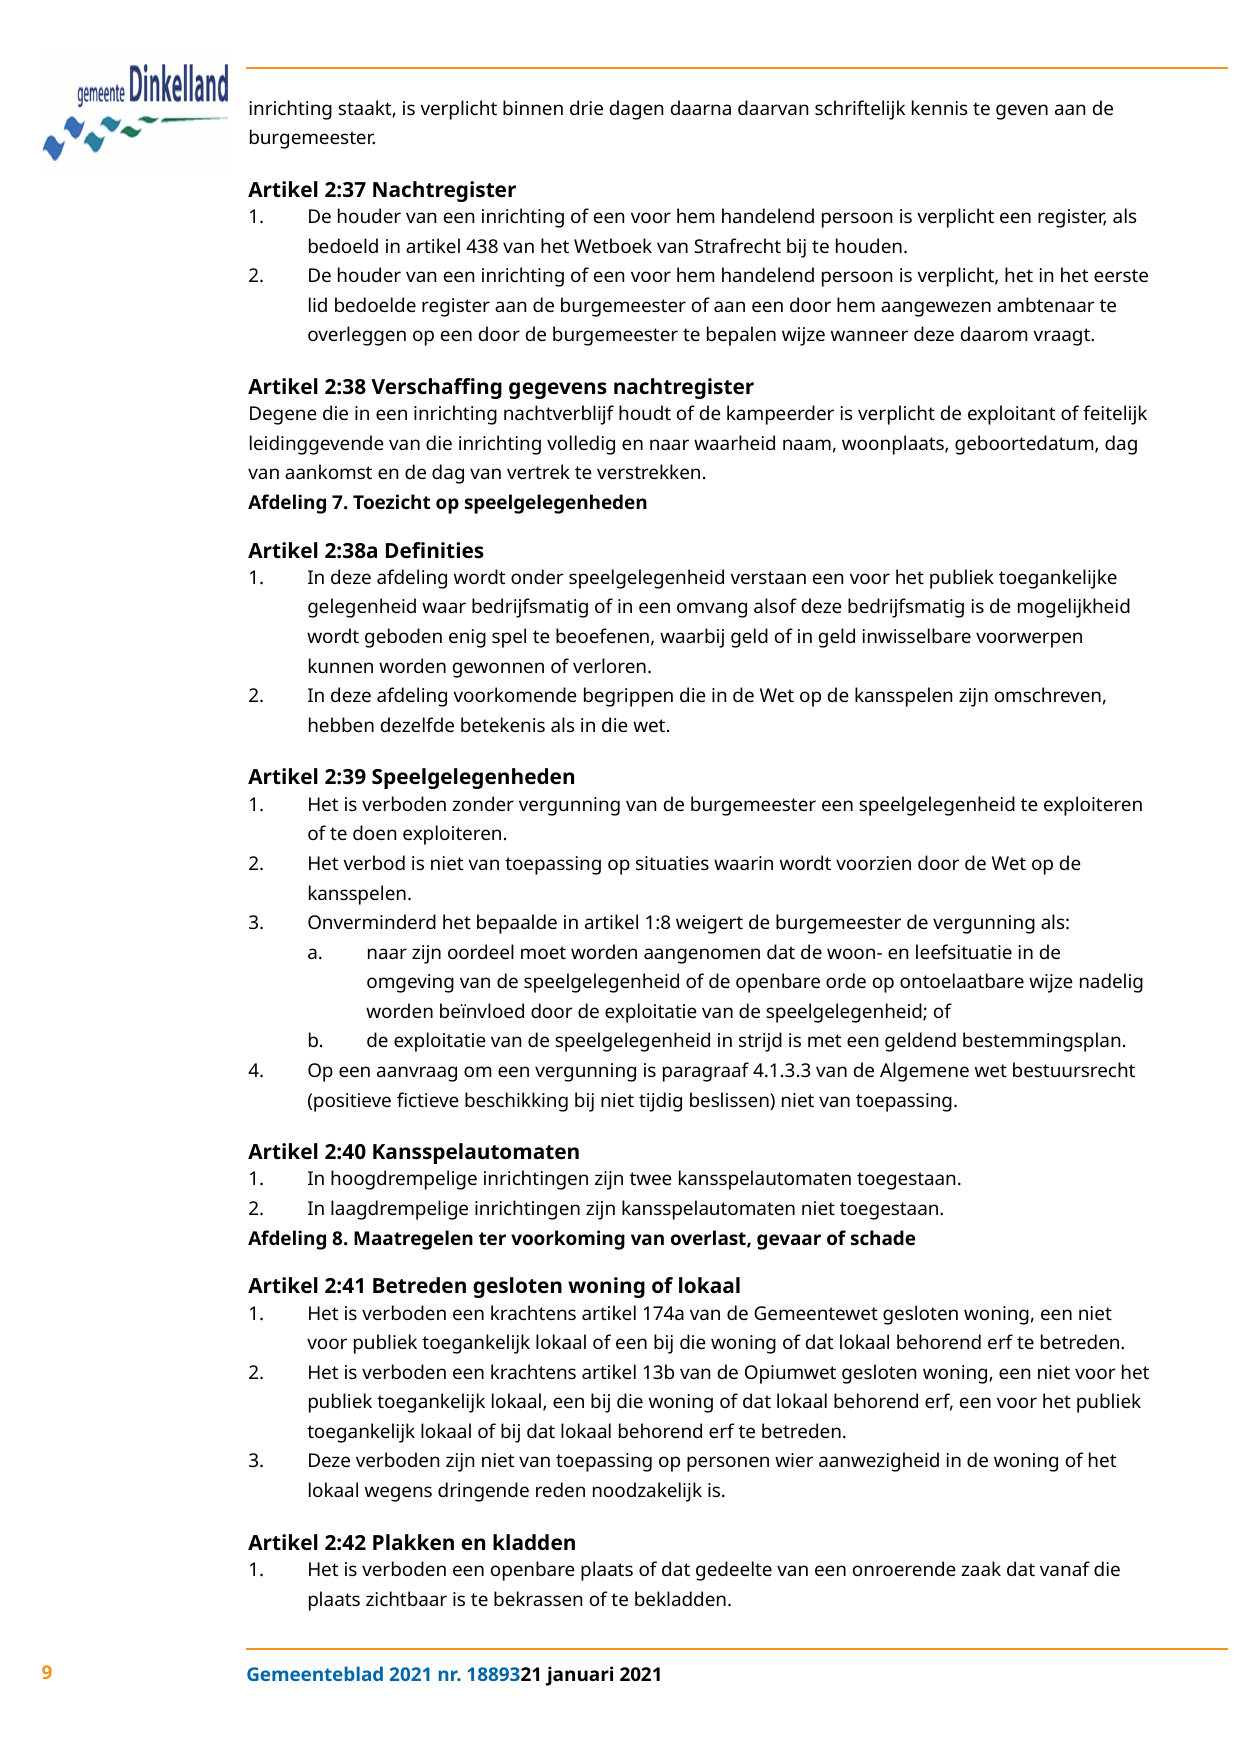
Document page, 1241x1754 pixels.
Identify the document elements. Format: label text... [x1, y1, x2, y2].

list De houder van een inrichting of een voor hem handelend persoon is verplicht, het in het eerste lid bedoelde register aan de burgemeester of aan een door hem aangewezen ambtenaar te overleggen op een door de burgemeester te bepalen wijze wanneer deze daarom vraagt. [248, 262, 1152, 347]
text Afdeling 8. Maatregelen ter voorkoming van overlast, gevaar of schade [248, 1225, 1152, 1251]
list In deze afdeling wordt onder speelgelegenheid verstaan een voor het publiek toegankelijke gelegenheid waar bedrijfsmatig of in een omvang alsof deze bedrijfsmatig is de mogelijkheid wordt geboden enig spel te beoefenen, waarbij geld of in geld inwisselbare voorwerpen kunnen worden gewonnen of verloren. [248, 564, 1152, 679]
list Het is verboden een openbare plaats of dat gedeelte van een onroerende zaak dat vanaf die plaats zichtbaar is te bekrassen of te bekladden. [248, 1556, 1152, 1611]
text inrichting staakt, is verplicht binnen drie dagen daarna daarvan schriftelijk kennis te geven aan de burgemeester. [248, 95, 1152, 150]
list de exploitatie van de speelgelegenheid in strijd is met een geldend bestemmingsplan. [307, 1028, 1152, 1053]
text Artikel 2:39 Speelgelegenheden [248, 762, 1152, 791]
list De houder van een inrichting of een voor hem handelend persoon is verplicht een register, als bedoeld in artikel 438 van het Wetboek van Strafrecht bij te houden. [248, 203, 1152, 258]
text Artikel 2:37 Nachtregister [248, 175, 1152, 203]
list Deze verboden zijn niet van toepassing op personen wier aanwezigheid in de woning of het lokaal wegens dringende reden noodzakelijk is. [248, 1448, 1152, 1503]
list Het verbod is niet van toepassing op situaties waarin wordt voorzien door de Wet op de kansspelen. [248, 850, 1152, 905]
list Het is verboden zonder vergunning van de burgemeester een speelgelegenheid te exploiteren of te doen exploiteren. [248, 791, 1152, 846]
text Artikel 2:42 Plakken en kladden [248, 1528, 1152, 1556]
list Onverminderd het bepaalde in artikel 1:8 weigert de burgemeester de vergunning als: [248, 909, 1152, 935]
text Artikel 2:38a Definities [248, 536, 1152, 564]
list Het is verboden een krachtens artikel 13b van de Opiumwet gesloten woning, een niet voor het publiek toegankelijk lokaal, een bij die woning of dat lokaal behorend erf, een voor het publiek toegankelijk lokaal of bij dat lokaal behorend erf te betreden. [248, 1359, 1152, 1444]
text Afdeling 7. Toezicht op speelgelegenheden [248, 489, 1152, 515]
text Artikel 2:41 Betreden gesloten woning of lokaal [248, 1271, 1152, 1300]
text Artikel 2:40 Kansspelautomaten [248, 1137, 1152, 1166]
list Op een aanvraag om een vergunning is paragraaf 4.1.3.3 van de Algemene wet bestuursrecht (positieve fictieve beschikking bij niet tijdig beslissen) niet van toepassing. [248, 1057, 1152, 1112]
text Degene die in een inrichting nachtverblijf houdt of de kampeerder is verplicht de exploitant of feitelijk leidinggevende van die inrichting volledig en naar waarheid naam, woonplaats, geboortedatum, dag van aankomst en de dag van vertrek te verstrekken. [248, 400, 1152, 485]
list In laagdrempelige inrichtingen zijn kansspelautomaten niet toegestaan. [248, 1195, 1152, 1221]
list Het is verboden een krachtens artikel 174a van de Gemeentewet gesloten woning, een niet voor publiek toegankelijk lokaal of een bij die woning of dat lokaal behorend erf te betreden. [248, 1300, 1152, 1355]
list In deze afdeling voorkomende begrippen die in de Wet op de kansspelen zijn omschreven, hebben dezelfde betekenis als in die wet. [248, 682, 1152, 738]
list naar zijn oordeel moet worden aangenomen dat de woon- en leefsituatie in de omgeving van de speelgelegenheid of de openbare orde op ontoelaatbare wijze nadelig worden beïnvloed door de exploitatie van de speelgelegenheid; of [307, 939, 1152, 1024]
list In hoogdrempelige inrichtingen zijn twee kansspelautomaten toegestaan. [248, 1166, 1152, 1191]
text Artikel 2:38 Verschaffing gegevens nachtregister [248, 372, 1152, 400]
picture [41, 47, 231, 172]
